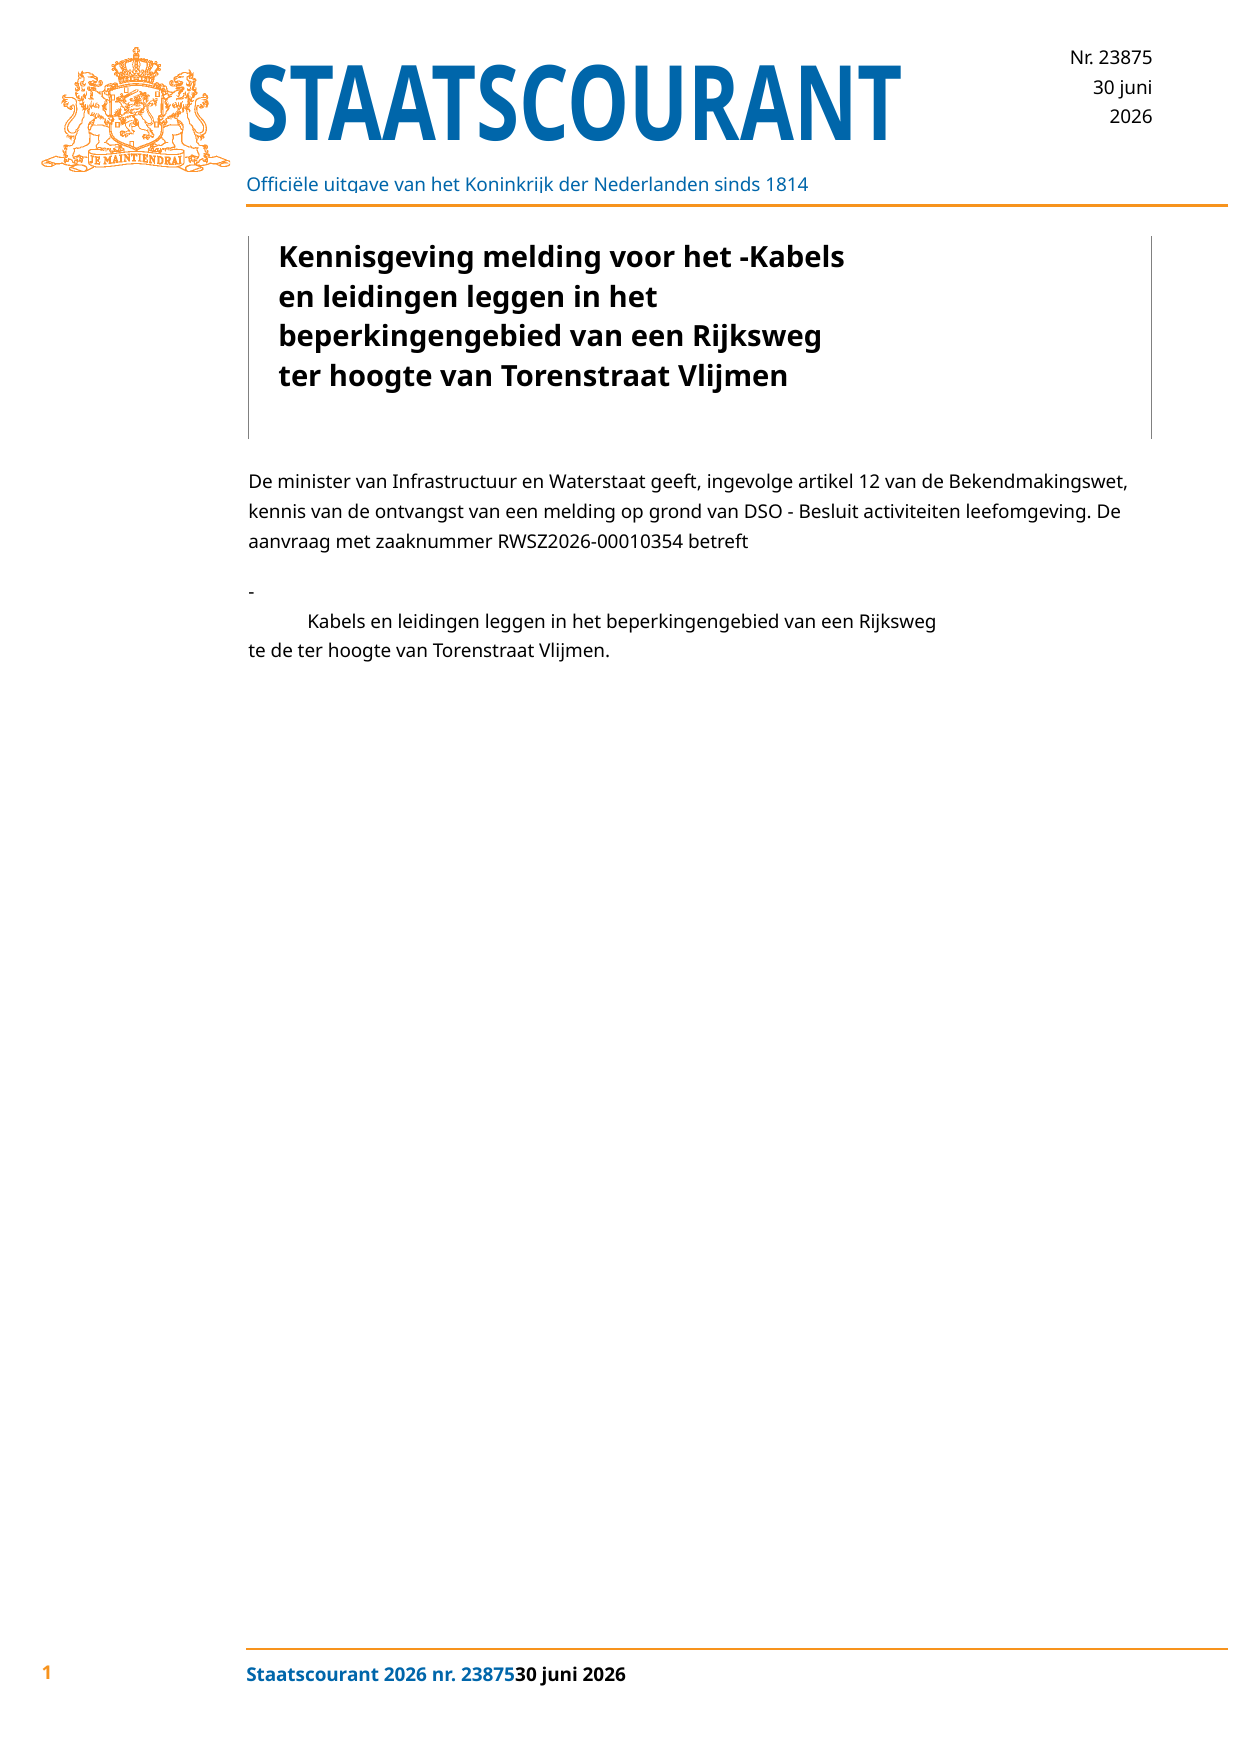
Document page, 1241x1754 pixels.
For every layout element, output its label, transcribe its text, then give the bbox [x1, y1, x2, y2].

picture [912, 236, 1090, 414]
table_header [850, 414, 1151, 439]
list Kabels en leidingen leggen in het beperkingengebied van een Rijksweg [248, 608, 1152, 633]
table_header [850, 236, 912, 413]
picture [41, 47, 231, 172]
text De minister van Infrastructuur en Waterstaat geeft, ingevolge artikel 12 van de Bekendmakingswet, kennis van de ontvangst van een melding op grond van DSO - Besluit activiteiten leefomgeving. De aanvraag met zaaknummer RWSZ2026-00010354 betreft [248, 469, 1152, 553]
table_header [1090, 236, 1151, 413]
table_header Kennisgeving melding voor het -Kabels en leidingen leggen in het beperkingengebied van een Rijksweg ter hoogte van Torenstraat Vlijmen [249, 236, 850, 439]
text te de ter hoogte van Torenstraat Vlijmen. [248, 637, 1152, 663]
